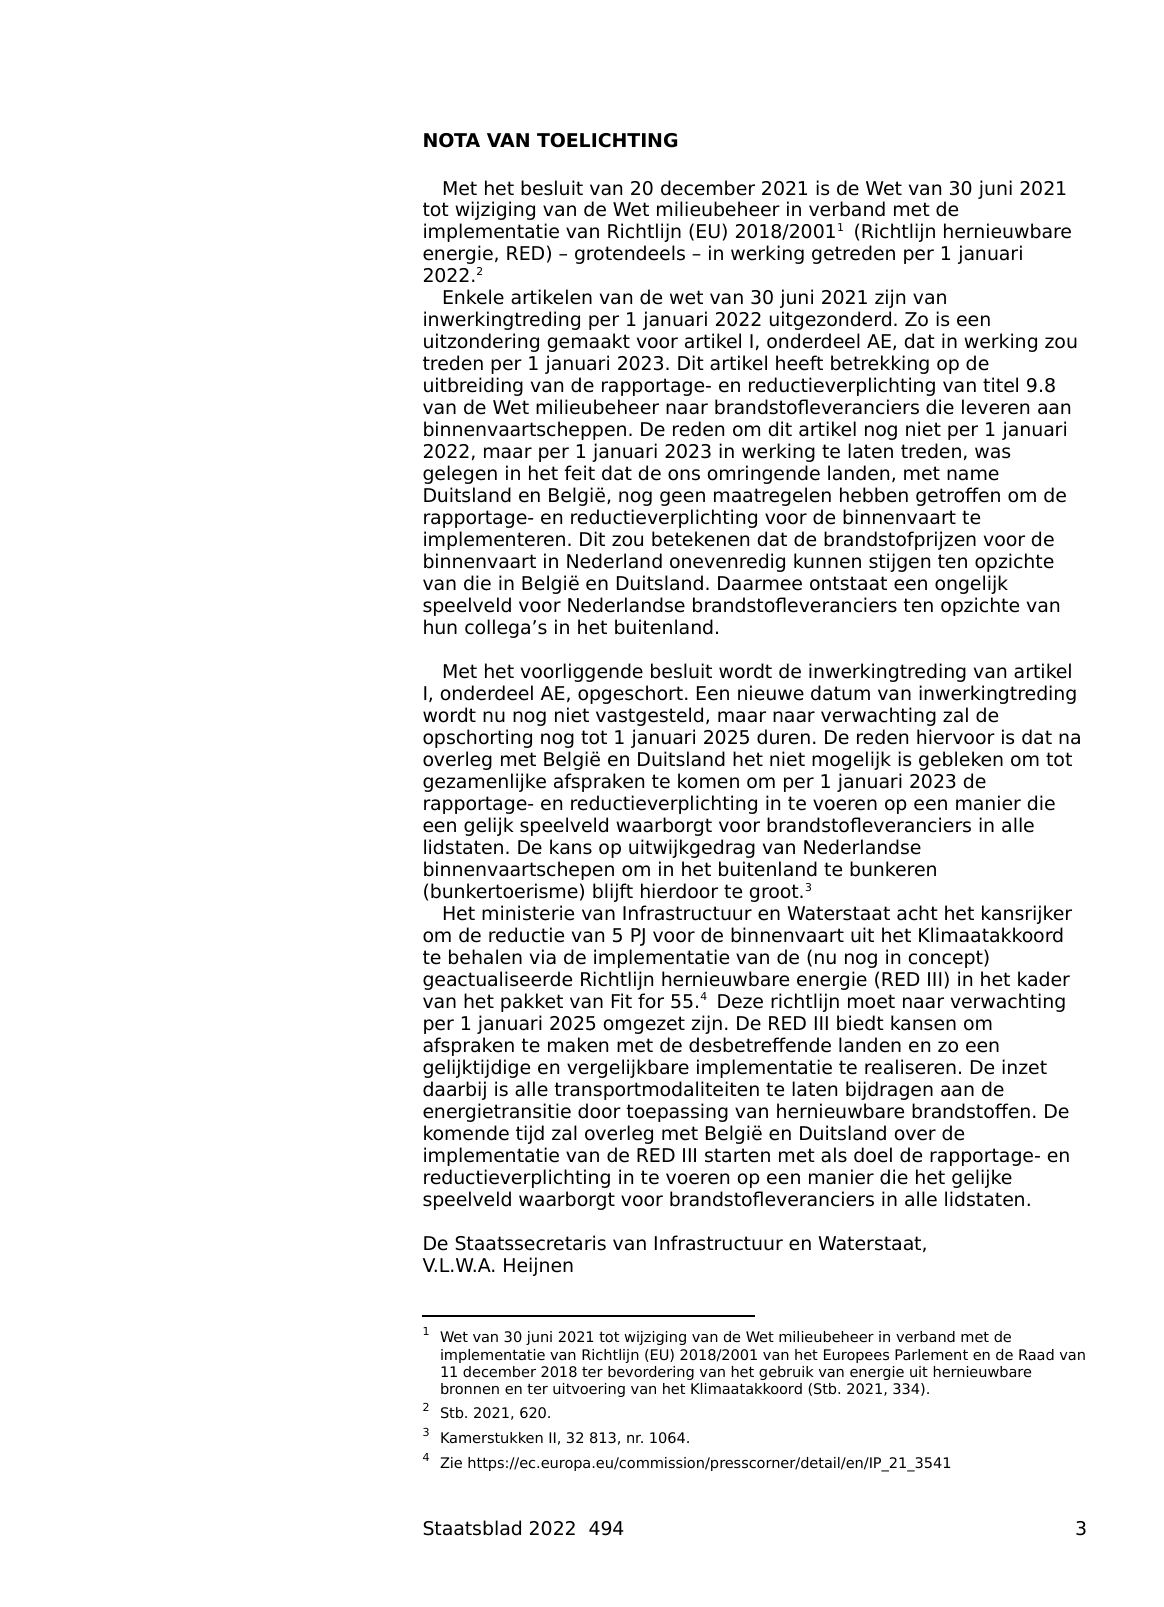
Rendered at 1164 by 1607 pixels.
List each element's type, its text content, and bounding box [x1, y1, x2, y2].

text Wet van 30 juni 2021 tot wijziging van de Wet milieubeheer in verband met de implementatie van Richtlijn (EU) 2018/2001 van het Europees Parlement en de Raad van 11 december 2018 ter bevordering van het gebruik van energie uit hernieuwbare bronnen en ter uitvoering van het Klimaatakkoord (Stb. 2021, 334). [422, 1325, 1087, 1398]
text Zie https://ec.europa.eu/commission/presscorner/detail/en/IP_21_3541 [422, 1451, 1087, 1473]
text Kamerstukken II, 32 813, nr. 1064. [422, 1426, 1087, 1448]
text Enkele artikelen van de wet van 30 juni 2021 zijn van inwerkingtreding per 1 januari 2022 uitgezonderd. Zo is een uitzondering gemaakt voor artikel I, onderdeel AE, dat in werking zou treden per 1 januari 2023. Dit artikel heeft betrekking op de uitbreiding van de rapportage- en reductieverplichting van titel 9.8 van de Wet milieubeheer naar brandstofleveranciers die leveren aan binnenvaartscheppen. De reden om dit artikel nog niet per 1 januari 2022, maar per 1 januari 2023 in werking te laten treden, was gelegen in het feit dat de ons omringende landen, met name Duitsland en België, nog geen maatregelen hebben getroffen om de rapportage- en reductieverplichting voor de binnenvaart te implementeren. Dit zou betekenen dat de brandstofprijzen voor de binnenvaart in Nederland onevenredig kunnen stijgen ten opzichte van die in België en Duitsland. Daarmee ontstaat een ongelijk speelveld voor Nederlandse brandstofleveranciers ten opzichte van hun collega’s in het buitenland. [422, 287, 1087, 639]
text Met het besluit van 20 december 2021 is de Wet van 30 juni 2021 tot wijziging van de Wet milieubeheer in verband met de implementatie van Richtlijn (EU) 2018/2001 (Richtlijn hernieuwbare energie, RED) – grotendeels – in werking getreden per 1 januari 2022. [422, 177, 1087, 287]
text De Staatssecretaris van Infrastructuur en Waterstaat, V.L.W.A. Heijnen [422, 1233, 1087, 1277]
text Stb. 2021, 620. [422, 1401, 1087, 1423]
subtitle NOTA VAN TOELICHTING [422, 130, 1087, 152]
text Het ministerie van Infrastructuur en Waterstaat acht het kansrijker om de reductie van 5 PJ voor de binnenvaart uit het Klimaatakkoord te behalen via de implementatie van de (nu nog in concept) geactualiseerde Richtlijn hernieuwbare energie (RED III) in het kader van het pakket van Fit for 55. Deze richtlijn moet naar verwachting per 1 januari 2025 omgezet zijn. De RED III biedt kansen om afspraken te maken met de desbetreffende landen en zo een gelijktijdige en vergelijkbare implementatie te realiseren. De inzet daarbij is alle transportmodaliteiten te laten bijdragen aan de energietransitie door toepassing van hernieuwbare brandstoffen. De komende tijd zal overleg met België en Duitsland over de implementatie van de RED III starten met als doel de rapportage- en reductieverplichting in te voeren op een manier die het gelijke speelveld waarborgt voor brandstofleveranciers in alle lidstaten. [422, 903, 1087, 1211]
text Met het voorliggende besluit wordt de inwerkingtreding van artikel I, onderdeel AE, opgeschort. Een nieuwe datum van inwerkingtreding wordt nu nog niet vastgesteld, maar naar verwachting zal de opschorting nog tot 1 januari 2025 duren. De reden hiervoor is dat na overleg met België en Duitsland het niet mogelijk is gebleken om tot gezamenlijke afspraken te komen om per 1 januari 2023 de rapportage- en reductieverplichting in te voeren op een manier die een gelijk speelveld waarborgt voor brandstofleveranciers in alle lidstaten. De kans op uitwijkgedrag van Nederlandse binnenvaartschepen om in het buitenland te bunkeren (bunkertoerisme) blijft hierdoor te groot. [422, 661, 1087, 903]
